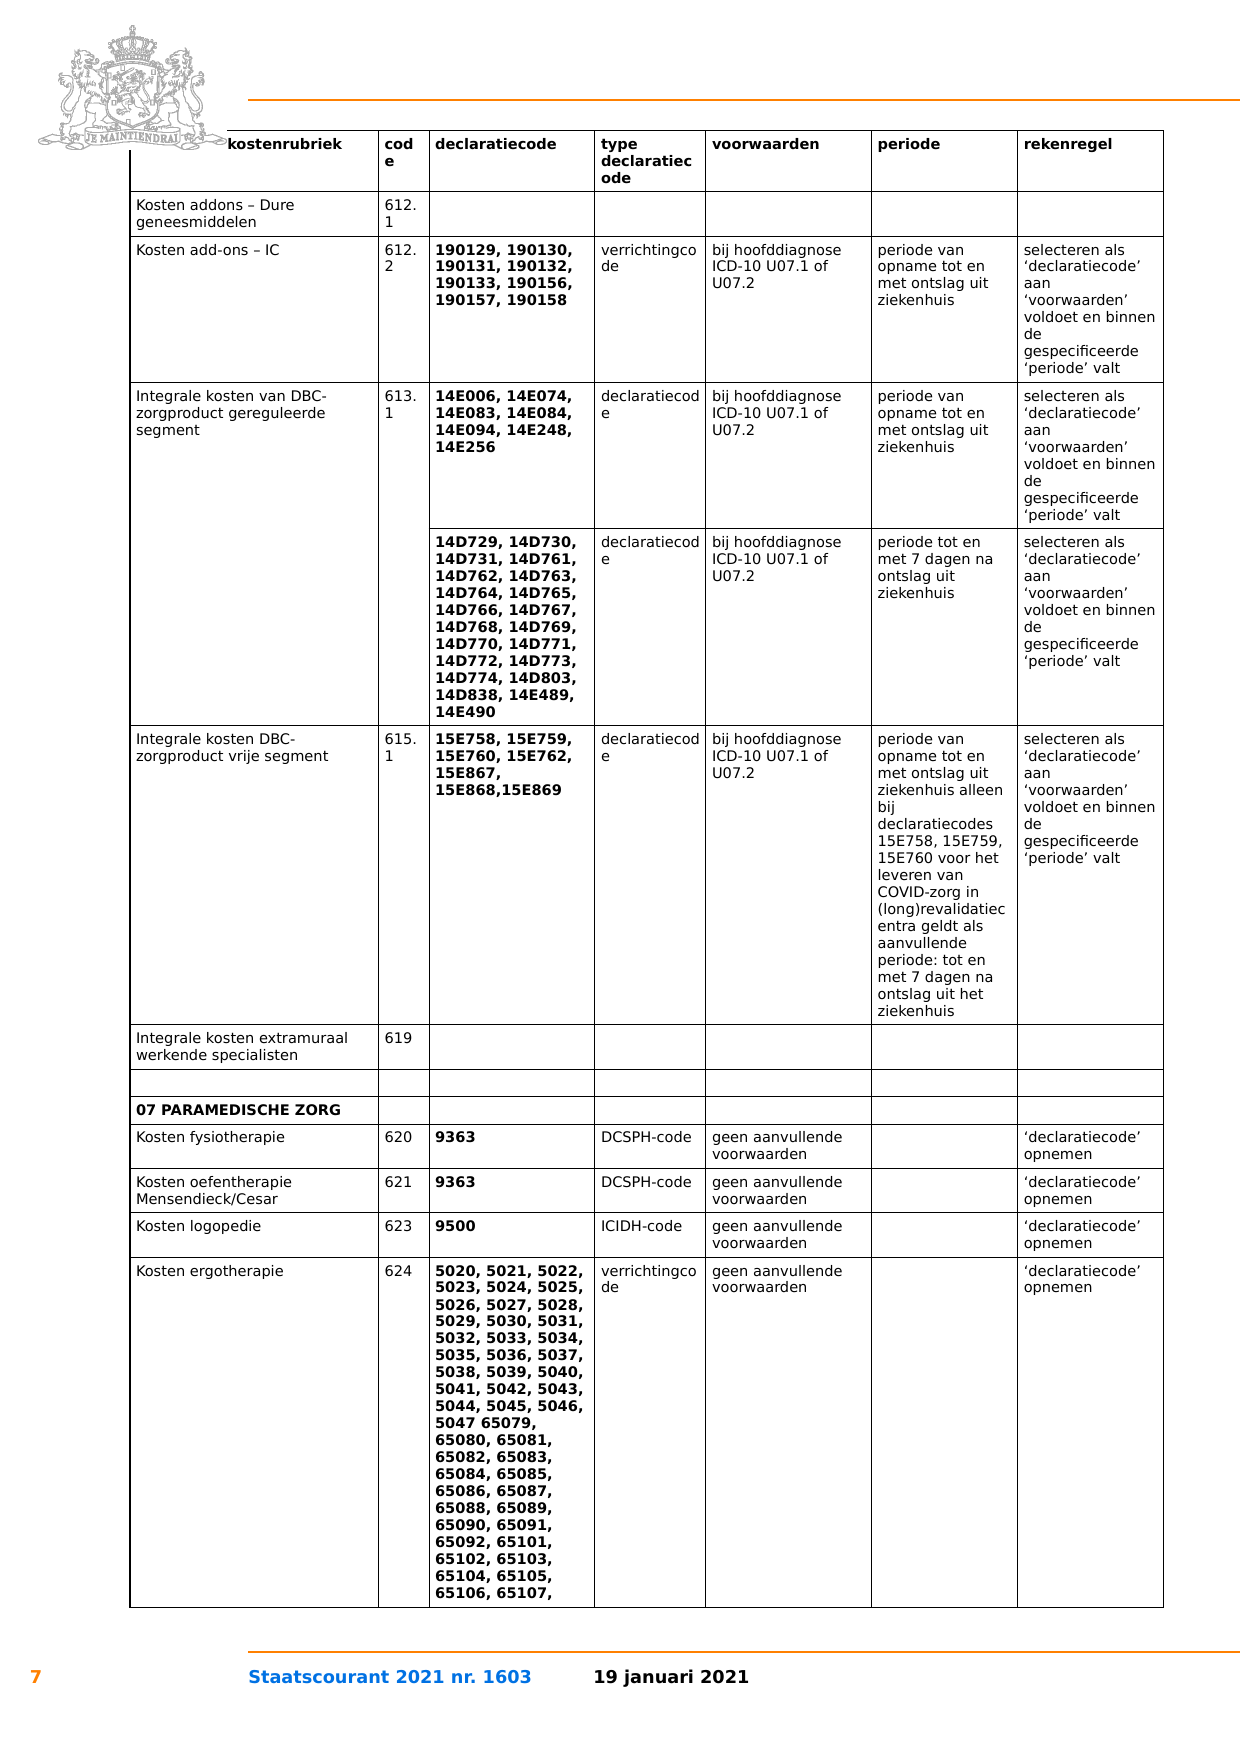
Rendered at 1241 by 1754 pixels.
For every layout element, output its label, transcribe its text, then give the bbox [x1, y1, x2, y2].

table_cell 5020, 5021, 5022, 5023, 5024, 5025, 5026, 5027, 5028, 5029, 5030, 5031, 5032, 5033, 5034, 5035, 5036, 5037, 5038, 5039, 5040, 5041, 5042, 5043, 5044, 5045, 5046, 5047 65079, 65080, 65081, 65082, 65083, 65084, 65085, 65086, 65087, 65088, 65089, 65090, 65091, 65092, 65101, 65102, 65103, 65104, 65105, 65106, 65107, [430, 1258, 594, 1607]
table_cell 190129, 190130, 190131, 190132, 190133, 190156, 190157, 190158 [430, 237, 594, 382]
table_cell 9363 [430, 1169, 594, 1212]
picture [38, 25, 227, 150]
table_cell Integrale kosten extramuraal werkende specialisten [131, 1025, 378, 1069]
table_cell ‘declaratiecode’ opnemen [1018, 1258, 1163, 1607]
table_header rekenregel [1018, 131, 1163, 191]
table_cell geen aanvullende voorwaarden [706, 1258, 871, 1607]
table_cell [872, 1070, 1017, 1096]
table_cell geen aanvullende voorwaarden [706, 1125, 871, 1168]
table_cell geen aanvullende voorwaarden [706, 1213, 871, 1257]
table_cell [1018, 1070, 1163, 1096]
table_cell 15E758, 15E759, 15E760, 15E762, 15E867, 15E868,15E869 [430, 726, 594, 1024]
table_cell 14D729, 14D730, 14D731, 14D761, 14D762, 14D763, 14D764, 14D765, 14D766, 14D767, 14D768, 14D769, 14D770, 14D771, 14D772, 14D773, 14D774, 14D803, 14D838, 14E489, 14E490 [430, 529, 594, 725]
table_cell 9500 [430, 1213, 594, 1257]
table_header code [379, 131, 429, 191]
table_cell bij hoofddiagnose ICD-10 U07.1 of U07.2 [706, 529, 871, 725]
table_cell selecteren als ‘declaratiecode’ aan ‘voorwaarden’ voldoet en binnen de gespecificeerde ‘periode’ valt [1018, 237, 1163, 382]
table_cell ‘declaratiecode’ opnemen [1018, 1125, 1163, 1168]
table_cell Integrale kosten DBC-zorgproduct vrije segment [131, 726, 378, 1024]
table_cell 615.1 [379, 726, 429, 1024]
table_cell DCSPH-code [595, 1125, 705, 1168]
table_cell [706, 1070, 871, 1096]
table_cell ‘declaratiecode’ opnemen [1018, 1213, 1163, 1257]
table_cell [1018, 192, 1163, 236]
table_cell 9363 [430, 1125, 594, 1168]
table_cell [379, 1097, 429, 1123]
table_cell 623 [379, 1213, 429, 1257]
table_cell geen aanvullende voorwaarden [706, 1169, 871, 1212]
table_cell [430, 1025, 594, 1069]
table_cell [595, 192, 705, 236]
table_header type declaratiecode [595, 131, 705, 191]
table_cell [1018, 1097, 1163, 1123]
table_cell [595, 1097, 705, 1123]
table_cell periode van opname tot en met ontslag uit ziekenhuis [872, 383, 1017, 528]
table_cell 619 [379, 1025, 429, 1069]
table_cell selecteren als ‘declaratiecode’ aan ‘voorwaarden’ voldoet en binnen de gespecificeerde ‘periode’ valt [1018, 726, 1163, 1024]
table_cell 620 [379, 1125, 429, 1168]
table_header declaratiecode [430, 131, 594, 191]
table_cell periode van opname tot en met ontslag uit ziekenhuis [872, 237, 1017, 382]
table_cell [706, 192, 871, 236]
table_cell selecteren als ‘declaratiecode’ aan ‘voorwaarden’ voldoet en binnen de gespecificeerde ‘periode’ valt [1018, 383, 1163, 528]
table_cell [872, 1025, 1017, 1069]
table_header kostenrubriek [131, 131, 378, 191]
table_cell verrichtingcode [595, 1258, 705, 1607]
table_cell [379, 1070, 429, 1096]
table_cell DCSPH-code [595, 1169, 705, 1212]
table_cell periode tot en met 7 dagen na ontslag uit ziekenhuis [872, 529, 1017, 725]
table_header voorwaarden [706, 131, 871, 191]
table_cell bij hoofddiagnose ICD-10 U07.1 of U07.2 [706, 726, 871, 1024]
table_cell ‘declaratiecode’ opnemen [1018, 1169, 1163, 1212]
table_cell [872, 192, 1017, 236]
table_header periode [872, 131, 1017, 191]
table_cell Kosten addons – Dure geneesmiddelen [131, 192, 378, 236]
table_cell 613.1 [379, 383, 429, 725]
table_cell periode van opname tot en met ontslag uit ziekenhuis alleen bij declaratiecodes 15E758, 15E759, 15E760 voor het leveren van COVID-zorg in (long)revalidatiecentra geldt als aanvullende periode: tot en met 7 dagen na ontslag uit het ziekenhuis [872, 726, 1017, 1024]
table_cell Kosten ergotherapie [131, 1258, 378, 1607]
table_cell [872, 1213, 1017, 1257]
table_cell [430, 1097, 594, 1123]
table_cell 612.1 [379, 192, 429, 236]
table_cell [706, 1097, 871, 1123]
table_cell declaratiecode [595, 383, 705, 528]
table_cell 612.2 [379, 237, 429, 382]
table_cell [430, 1070, 594, 1096]
table_cell Kosten logopedie [131, 1213, 378, 1257]
table_cell bij hoofddiagnose ICD-10 U07.1 of U07.2 [706, 237, 871, 382]
table_cell 07 PARAMEDISCHE ZORG [131, 1097, 378, 1123]
table_cell [131, 1070, 378, 1096]
table_cell ICIDH-code [595, 1213, 705, 1257]
table_cell declaratiecode [595, 726, 705, 1024]
table_cell 624 [379, 1258, 429, 1607]
table_cell Integrale kosten van DBC-zorgproduct gereguleerde segment [131, 383, 378, 725]
table_cell 621 [379, 1169, 429, 1212]
table_cell [595, 1025, 705, 1069]
table_cell [872, 1097, 1017, 1123]
table_cell selecteren als ‘declaratiecode’ aan ‘voorwaarden’ voldoet en binnen de gespecificeerde ‘periode’ valt [1018, 529, 1163, 725]
table_cell [430, 192, 594, 236]
table_cell [872, 1125, 1017, 1168]
table_cell bij hoofddiagnose ICD-10 U07.1 of U07.2 [706, 383, 871, 528]
table_cell verrichtingcode [595, 237, 705, 382]
table_cell [1018, 1025, 1163, 1069]
table_cell Kosten add-ons – IC [131, 237, 378, 382]
table_cell [595, 1070, 705, 1096]
table_cell 14E006, 14E074, 14E083, 14E084, 14E094, 14E248, 14E256 [430, 383, 594, 528]
table_cell Kosten oefentherapie Mensendieck/Cesar [131, 1169, 378, 1212]
table_cell [872, 1258, 1017, 1607]
table_cell [706, 1025, 871, 1069]
table_cell Kosten fysiotherapie [131, 1125, 378, 1168]
table_cell declaratiecode [595, 529, 705, 725]
table_cell [872, 1169, 1017, 1212]
